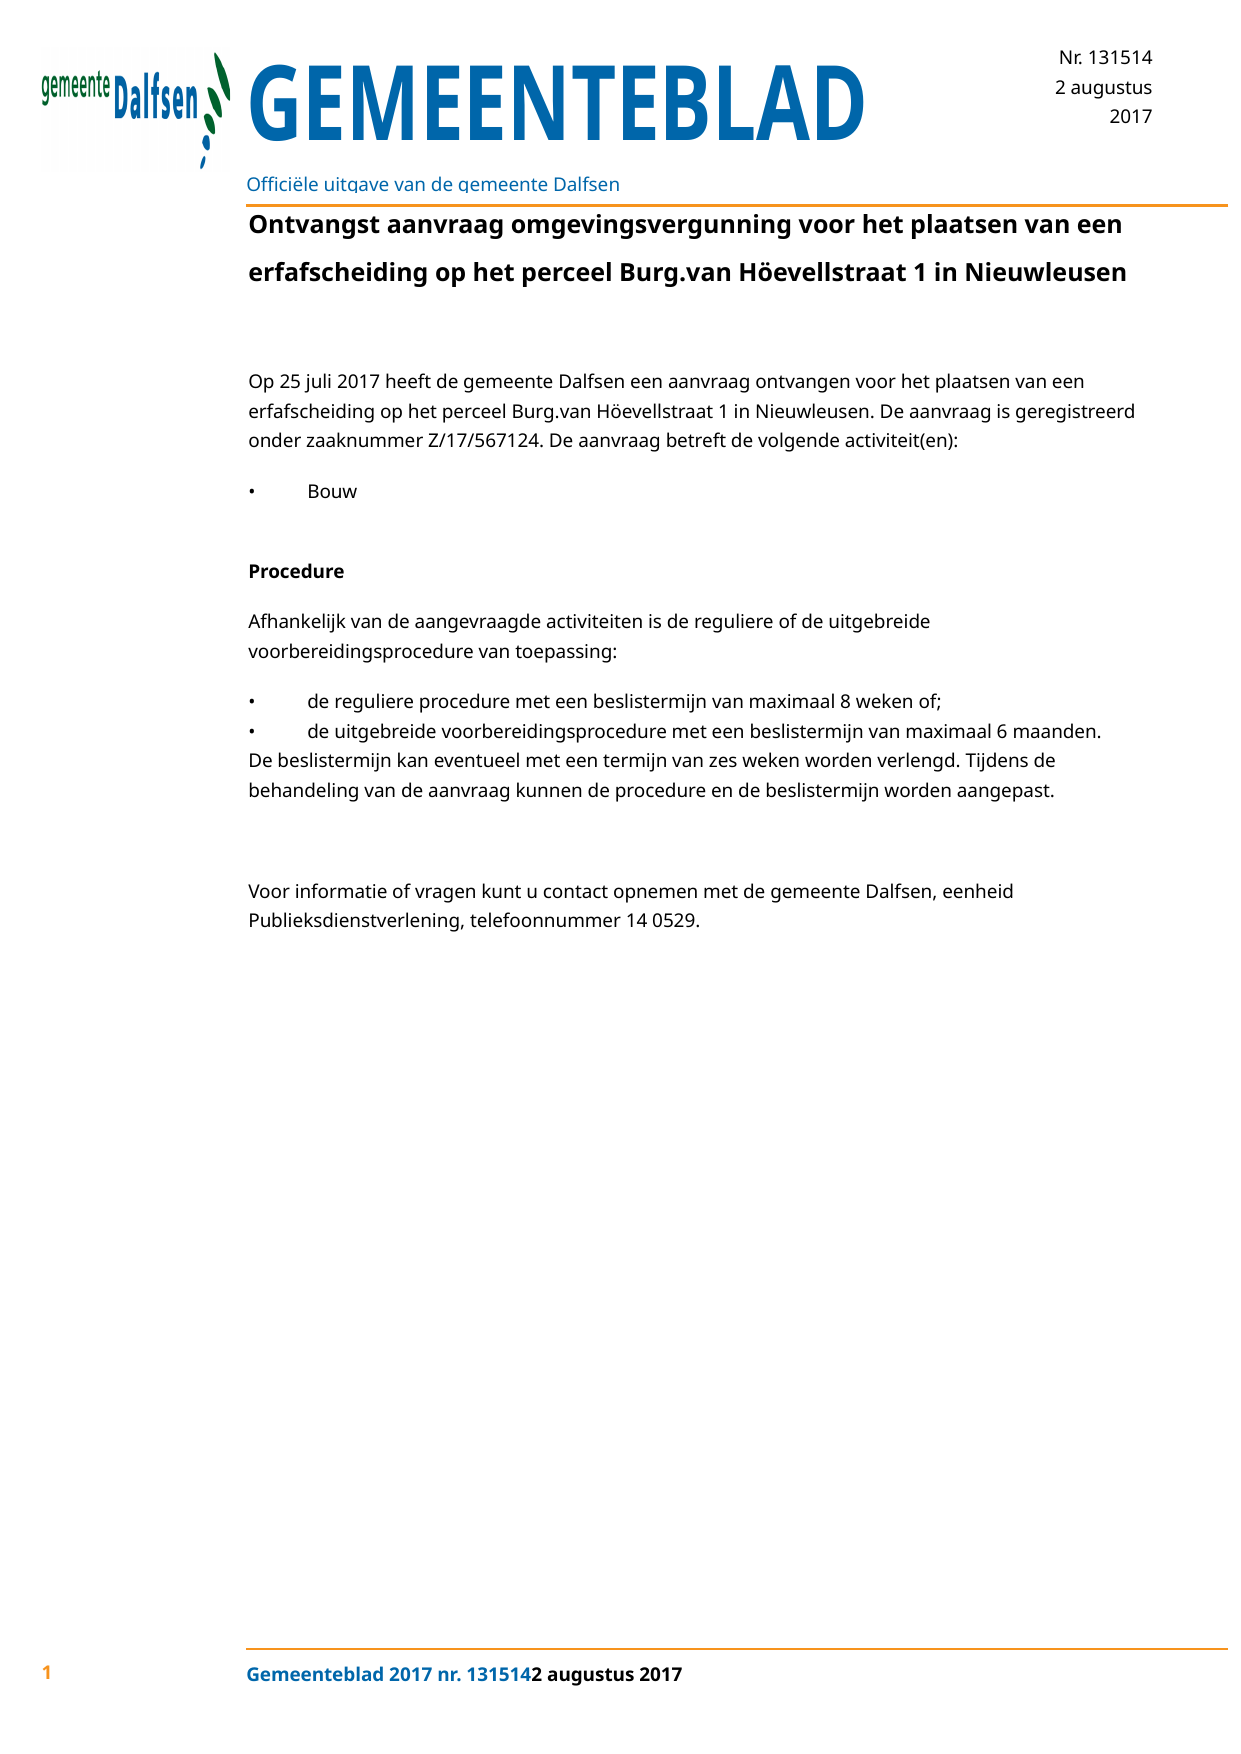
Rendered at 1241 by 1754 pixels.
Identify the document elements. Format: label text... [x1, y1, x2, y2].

text Procedure [248, 558, 1152, 584]
picture [41, 47, 231, 172]
text Afhankelijk van de aangevraagde activiteiten is de reguliere of de uitgebreide voorbereidingsprocedure van toepassing: [248, 608, 1152, 664]
list de reguliere procedure met een beslistermijn van maximaal 8 weken of; [248, 688, 1152, 714]
list Bouw [248, 478, 1152, 504]
text Op 25 juli 2017 heeft de gemeente Dalfsen een aanvraag ontvangen voor het plaatsen van een erfafscheiding op het perceel Burg.van Höevellstraat 1 in Nieuwleusen. De aanvraag is geregistreerd onder zaaknummer Z/17/567124. De aanvraag betreft de volgende activiteit(en): [248, 368, 1152, 453]
list de uitgebreide voorbereidingsprocedure met een beslistermijn van maximaal 6 maanden. [248, 718, 1152, 744]
text De beslistermijn kan eventueel met een termijn van zes weken worden verlengd. Tijdens de behandeling van de aanvraag kunnen de procedure en de beslistermijn worden aangepast. [248, 747, 1152, 803]
text Voor informatie of vragen kunt u contact opnemen met de gemeente Dalfsen, eenheid Publieksdienstverlening, telefoonnummer 14 0529. [248, 878, 1152, 933]
text Ontvangst aanvraag omgevingsvergunning voor het plaatsen van een erfafscheiding op het perceel Burg.van Höevellstraat 1 in Nieuwleusen [248, 207, 1152, 288]
